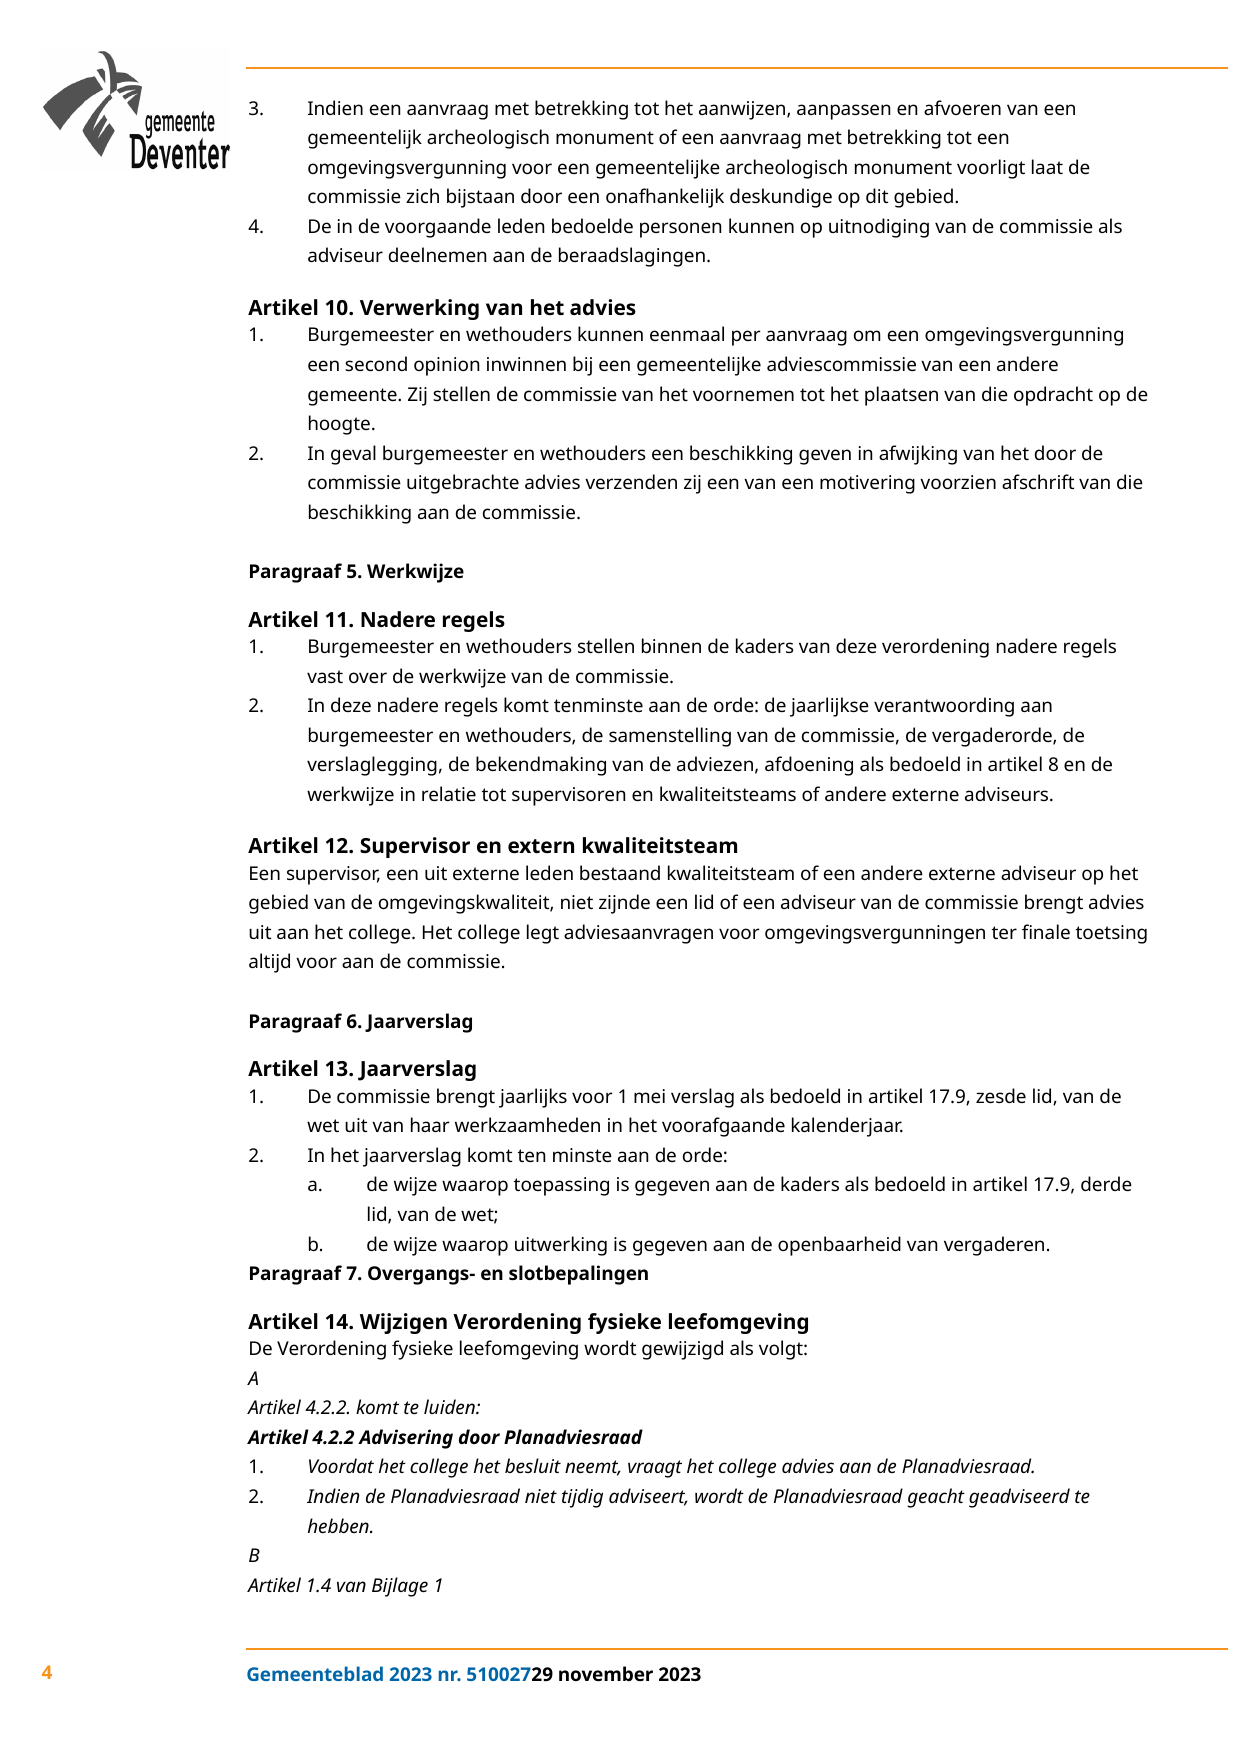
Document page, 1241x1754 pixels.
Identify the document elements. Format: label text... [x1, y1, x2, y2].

list Indien een aanvraag met betrekking tot het aanwijzen, aanpassen en afvoeren van een gemeentelijk archeologisch monument of een aanvraag met betrekking tot een omgevingsvergunning voor een gemeentelijke archeologisch monument voorligt laat de commissie zich bijstaan door een onafhankelijk deskundige op dit gebied. [248, 95, 1152, 209]
text Artikel 12. Supervisor en extern kwaliteitsteam [248, 832, 1152, 860]
text Een supervisor, een uit externe leden bestaand kwaliteitsteam of een andere externe adviseur op het gebied van de omgevingskwaliteit, niet zijnde een lid of een adviseur van de commissie brengt advies uit aan het college. Het college legt adviesaanvragen voor omgevingsvergunningen ter finale toetsing altijd voor aan de commissie. [248, 860, 1152, 974]
list Burgemeester en wethouders kunnen eenmaal per aanvraag om een omgevingsvergunning een second opinion inwinnen bij een gemeentelijke adviescommissie van een andere gemeente. Zij stellen de commissie van het voornemen tot het plaatsen van die opdracht op de hoogte. [248, 322, 1152, 436]
text Artikel 4.2.2. komt te luiden: [248, 1394, 1152, 1420]
text Artikel 13. Jaarverslag [248, 1054, 1152, 1083]
list Voordat het college het besluit neemt, vraagt het college advies aan de Planadviesraad. [248, 1454, 1152, 1479]
list Indien de Planadviesraad niet tijdig adviseert, wordt de Planadviesraad geacht geadviseerd te hebben. [248, 1483, 1152, 1539]
list de wijze waarop uitwerking is gegeven aan de openbaarheid van vergaderen. [307, 1231, 1152, 1257]
text Paragraaf 5. Werkwijze [248, 558, 1152, 584]
list In geval burgemeester en wethouders een beschikking geven in afwijking van het door de commissie uitgebrachte advies verzenden zij een van een motivering voorzien afschrift van die beschikking aan de commissie. [248, 440, 1152, 525]
list De commissie brengt jaarlijks voor 1 mei verslag als bedoeld in artikel 17.9, zesde lid, van de wet uit van haar werkzaamheden in het voorafgaande kalenderjaar. [248, 1083, 1152, 1138]
picture [41, 47, 231, 172]
text Paragraaf 7. Overgangs- en slotbepalingen [248, 1260, 1152, 1286]
text Paragraaf 6. Jaarverslag [248, 1008, 1152, 1034]
list In het jaarverslag komt ten minste aan de orde: [248, 1142, 1152, 1168]
list de wijze waarop toepassing is gegeven aan de kaders als bedoeld in artikel 17.9, derde lid, van de wet; [307, 1172, 1152, 1227]
list De in de voorgaande leden bedoelde personen kunnen op uitnodiging van de commissie als adviseur deelnemen aan de beraadslagingen. [248, 213, 1152, 268]
text Artikel 14. Wijzigen Verordening fysieke leefomgeving [248, 1307, 1152, 1335]
text De Verordening fysieke leefomgeving wordt gewijzigd als volgt: [248, 1335, 1152, 1361]
text Artikel 10. Verwerking van het advies [248, 293, 1152, 322]
text A [248, 1365, 1152, 1391]
text Artikel 1.4 van Bijlage 1 [248, 1572, 1152, 1598]
list Burgemeester en wethouders stellen binnen de kaders van deze verordening nadere regels vast over de werkwijze van de commissie. [248, 633, 1152, 688]
list In deze nadere regels komt tenminste aan de orde: de jaarlijkse verantwoording aan burgemeester en wethouders, de samenstelling van de commissie, de vergaderorde, de verslaglegging, de bekendmaking van de adviezen, afdoening als bedoeld in artikel 8 en de werkwijze in relatie tot supervisoren en kwaliteitsteams of andere externe adviseurs. [248, 692, 1152, 807]
text Artikel 4.2.2 Advisering door Planadviesraad [248, 1424, 1152, 1450]
text B [248, 1542, 1152, 1568]
text Artikel 11. Nadere regels [248, 605, 1152, 633]
